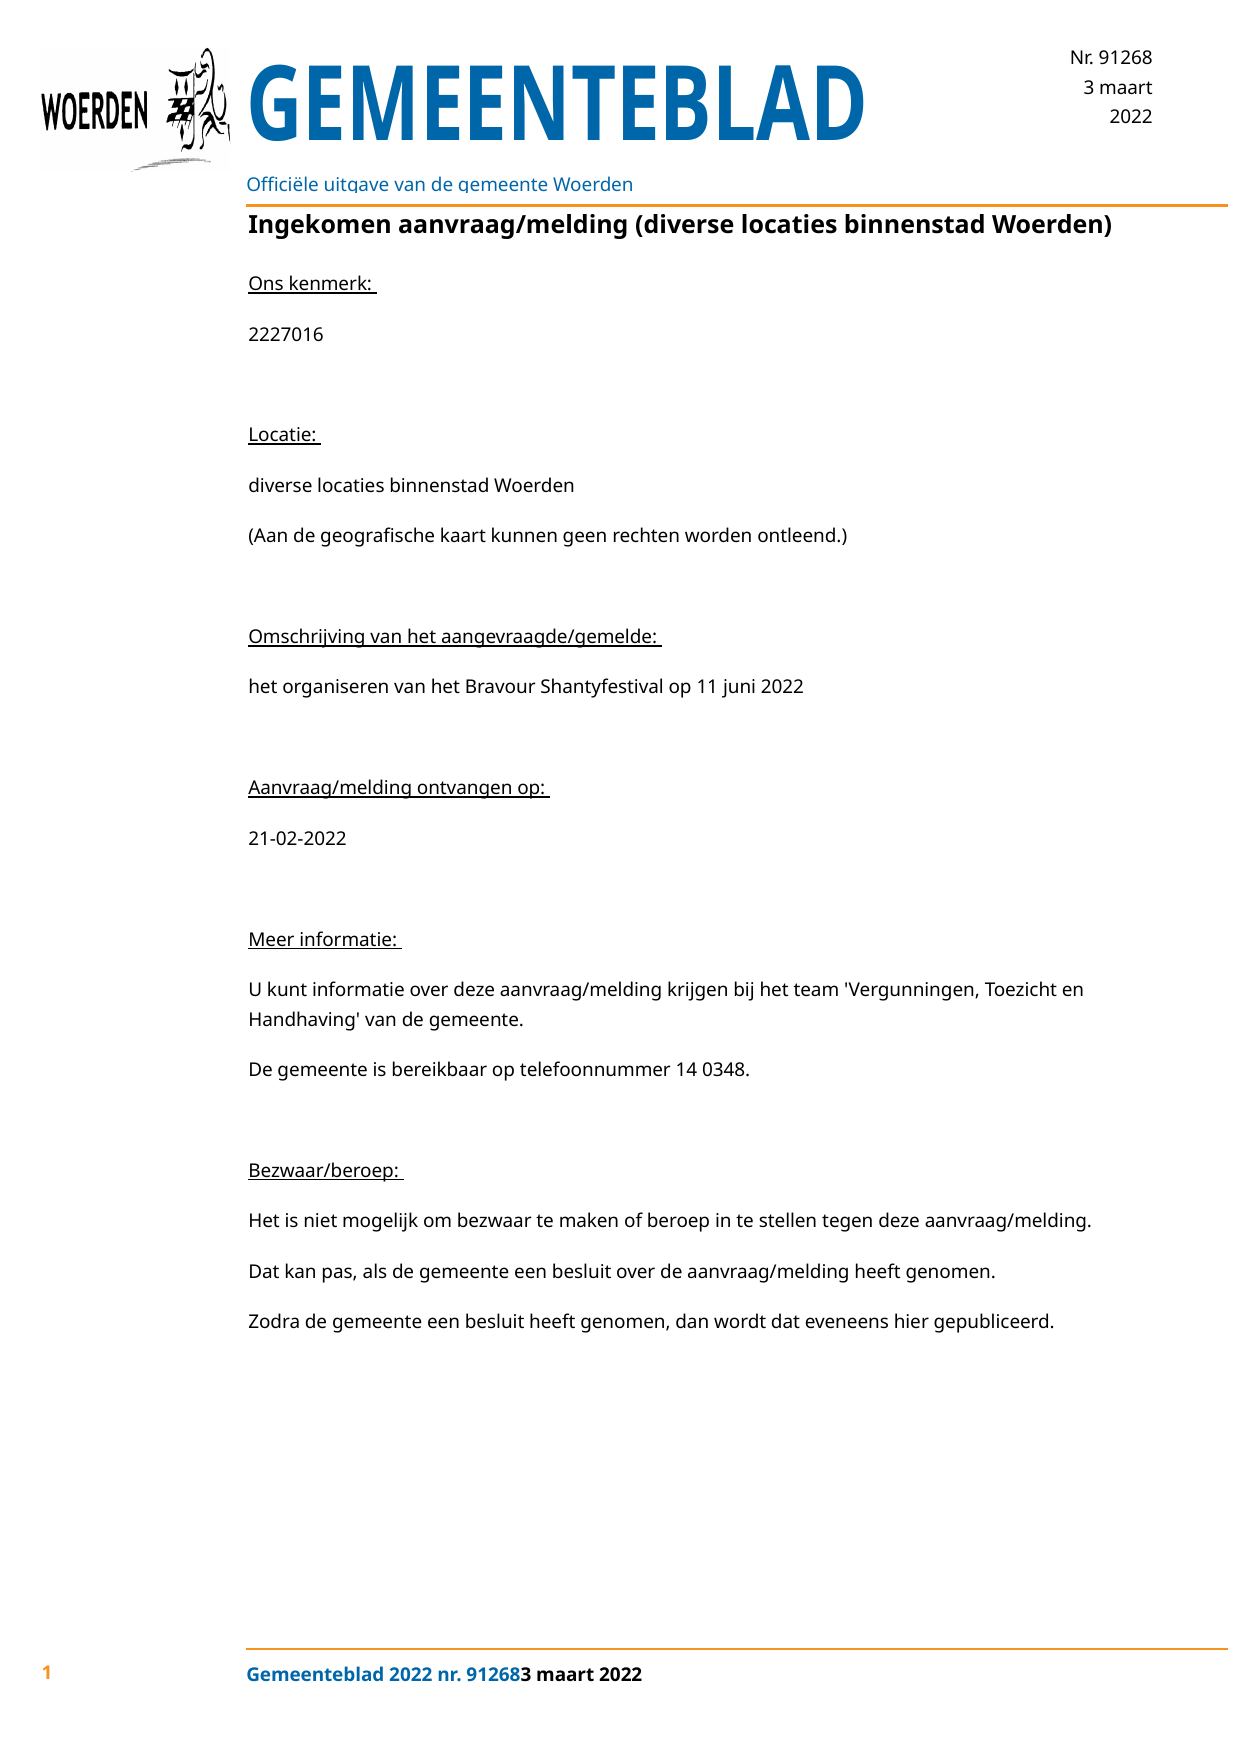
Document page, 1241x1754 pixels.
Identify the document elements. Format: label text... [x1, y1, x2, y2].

text Ingekomen aanvraag/melding (diverse locaties binnenstad Woerden) [248, 207, 1152, 241]
text Zodra de gemeente een besluit heeft genomen, dan wordt dat eveneens hier gepubliceerd. [248, 1308, 1152, 1334]
text Aanvraag/melding ontvangen op: [248, 774, 1152, 800]
text Locatie: [248, 422, 1152, 447]
text het organiseren van het Bravour Shantyfestival op 11 juni 2022 [248, 674, 1152, 699]
text Omschrijving van het aangevraagde/gemelde: [248, 623, 1152, 649]
text diverse locaties binnenstad Woerden [248, 472, 1152, 498]
text Ons kenmerk: [248, 270, 1152, 296]
text U kunt informatie over deze aanvraag/melding krijgen bij het team 'Vergunningen, Toezicht en Handhaving' van de gemeente. [248, 976, 1152, 1031]
text Meer informatie: [248, 926, 1152, 951]
text De gemeente is bereikbaar op telefoonnummer 14 0348. [248, 1056, 1152, 1082]
text 21-02-2022 [248, 825, 1152, 851]
picture [41, 47, 231, 172]
text (Aan de geografische kaart kunnen geen rechten worden ontleend.) [248, 522, 1152, 548]
text Bezwaar/beroep: [248, 1157, 1152, 1183]
text Dat kan pas, als de gemeente een besluit over de aanvraag/melding heeft genomen. [248, 1258, 1152, 1283]
text 2227016 [248, 321, 1152, 346]
text Het is niet mogelijk om bezwaar te maken of beroep in te stellen tegen deze aanvraag/melding. [248, 1207, 1152, 1233]
